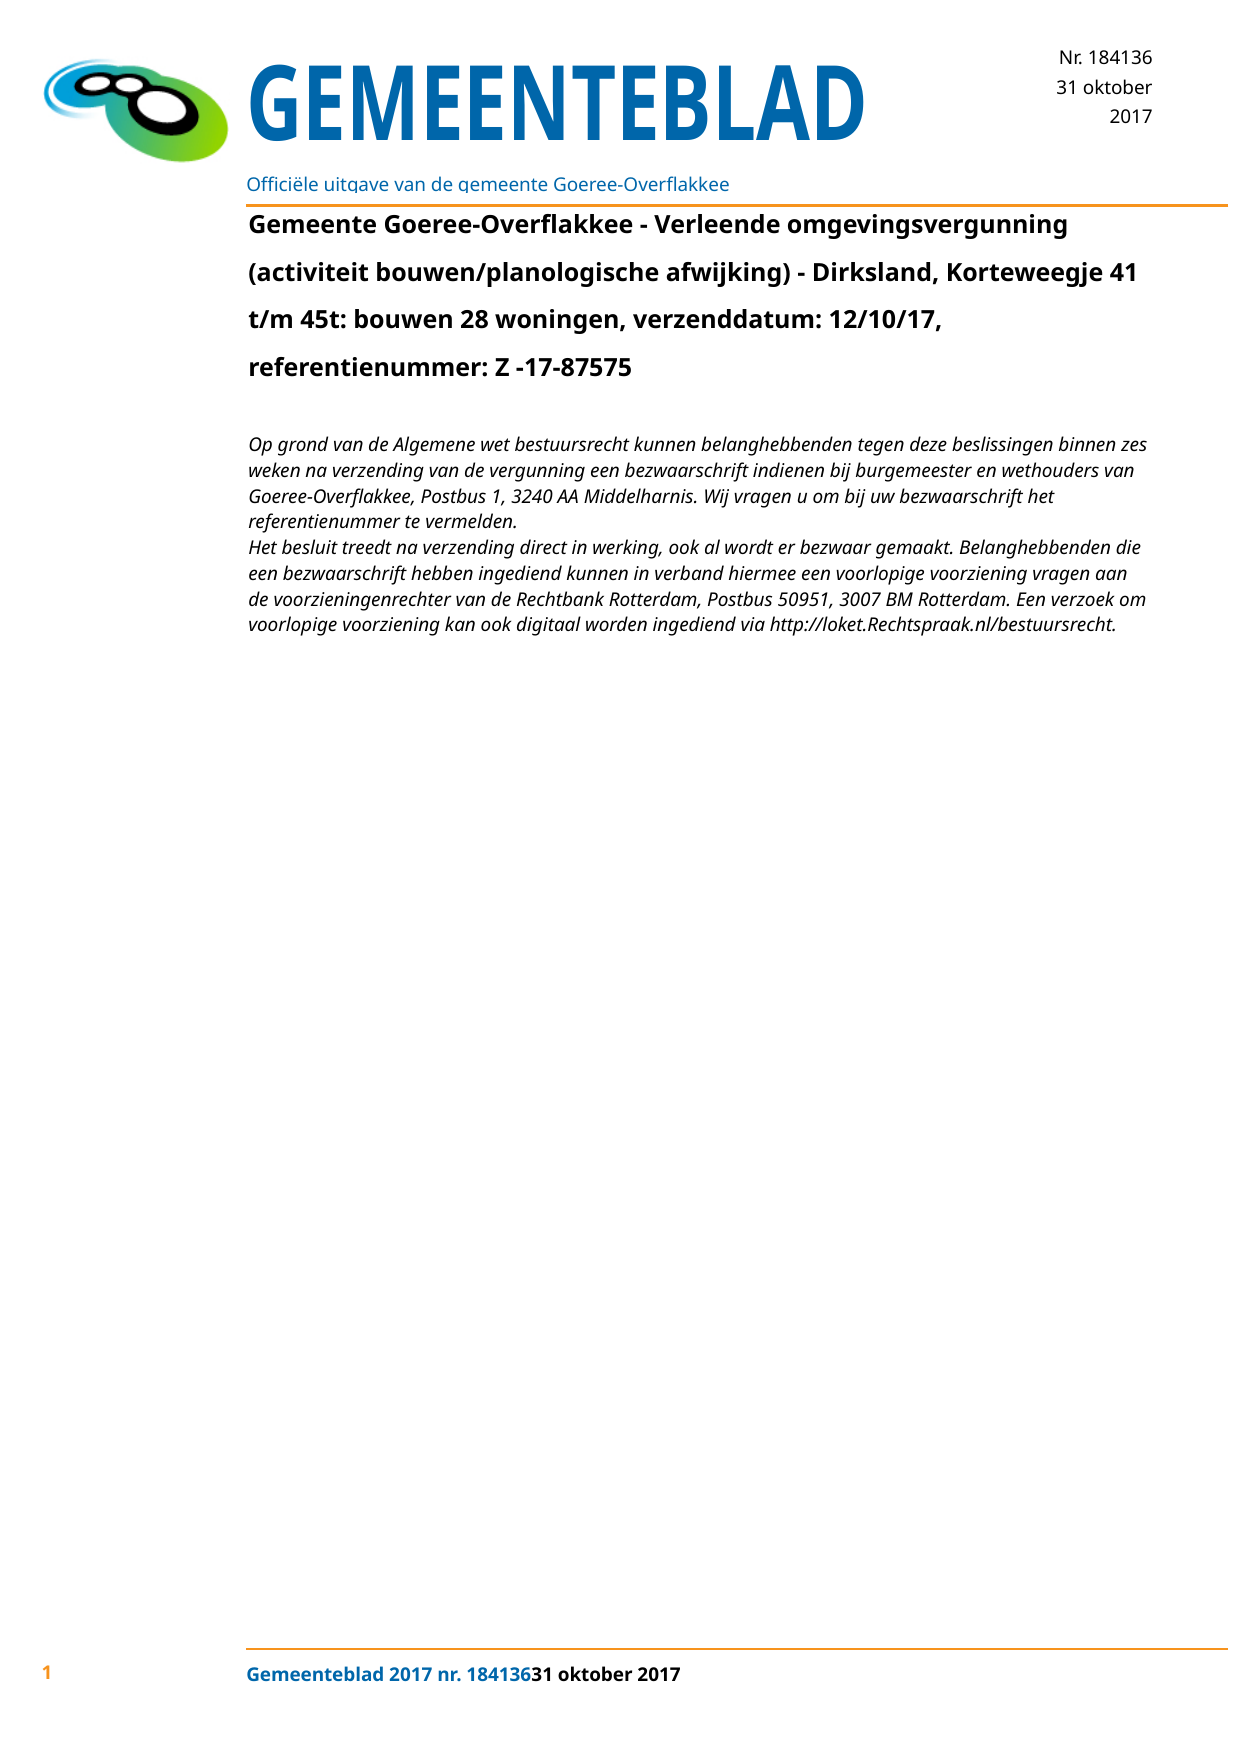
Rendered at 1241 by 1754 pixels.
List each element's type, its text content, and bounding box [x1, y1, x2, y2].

text Het besluit treedt na verzending direct in werking, ook al wordt er bezwaar gemaakt. Belanghebbenden die een bezwaarschrift hebben ingediend kunnen in verband hiermee een voorlopige voorziening vragen aan de voorzieningenrechter van de Rechtbank Rotterdam, Postbus 50951, 3007 BM Rotterdam. Een verzoek om voorlopige voorziening kan ook digitaal worden ingediend via http://loket.Rechtspraak.nl/bestuursrecht. [248, 534, 1152, 637]
picture [41, 47, 231, 172]
text Gemeente Goeree-Overflakkee - Verleende omgevingsvergunning (activiteit bouwen/planologische afwijking) - Dirksland, Korteweegje 41 t/m 45t: bouwen 28 woningen, verzenddatum: 12/10/17, referentienummer: Z -17-87575 [248, 207, 1152, 384]
text Op grond van de Algemene wet bestuursrecht kunnen belanghebbenden tegen deze beslissingen binnen zes weken na verzending van de vergunning een bezwaarschrift indienen bij burgemeester en wethouders van Goeree-Overflakkee, Postbus 1, 3240 AA Middelharnis. Wij vragen u om bij uw bezwaarschrift het referentienummer te vermelden. [248, 431, 1152, 534]
